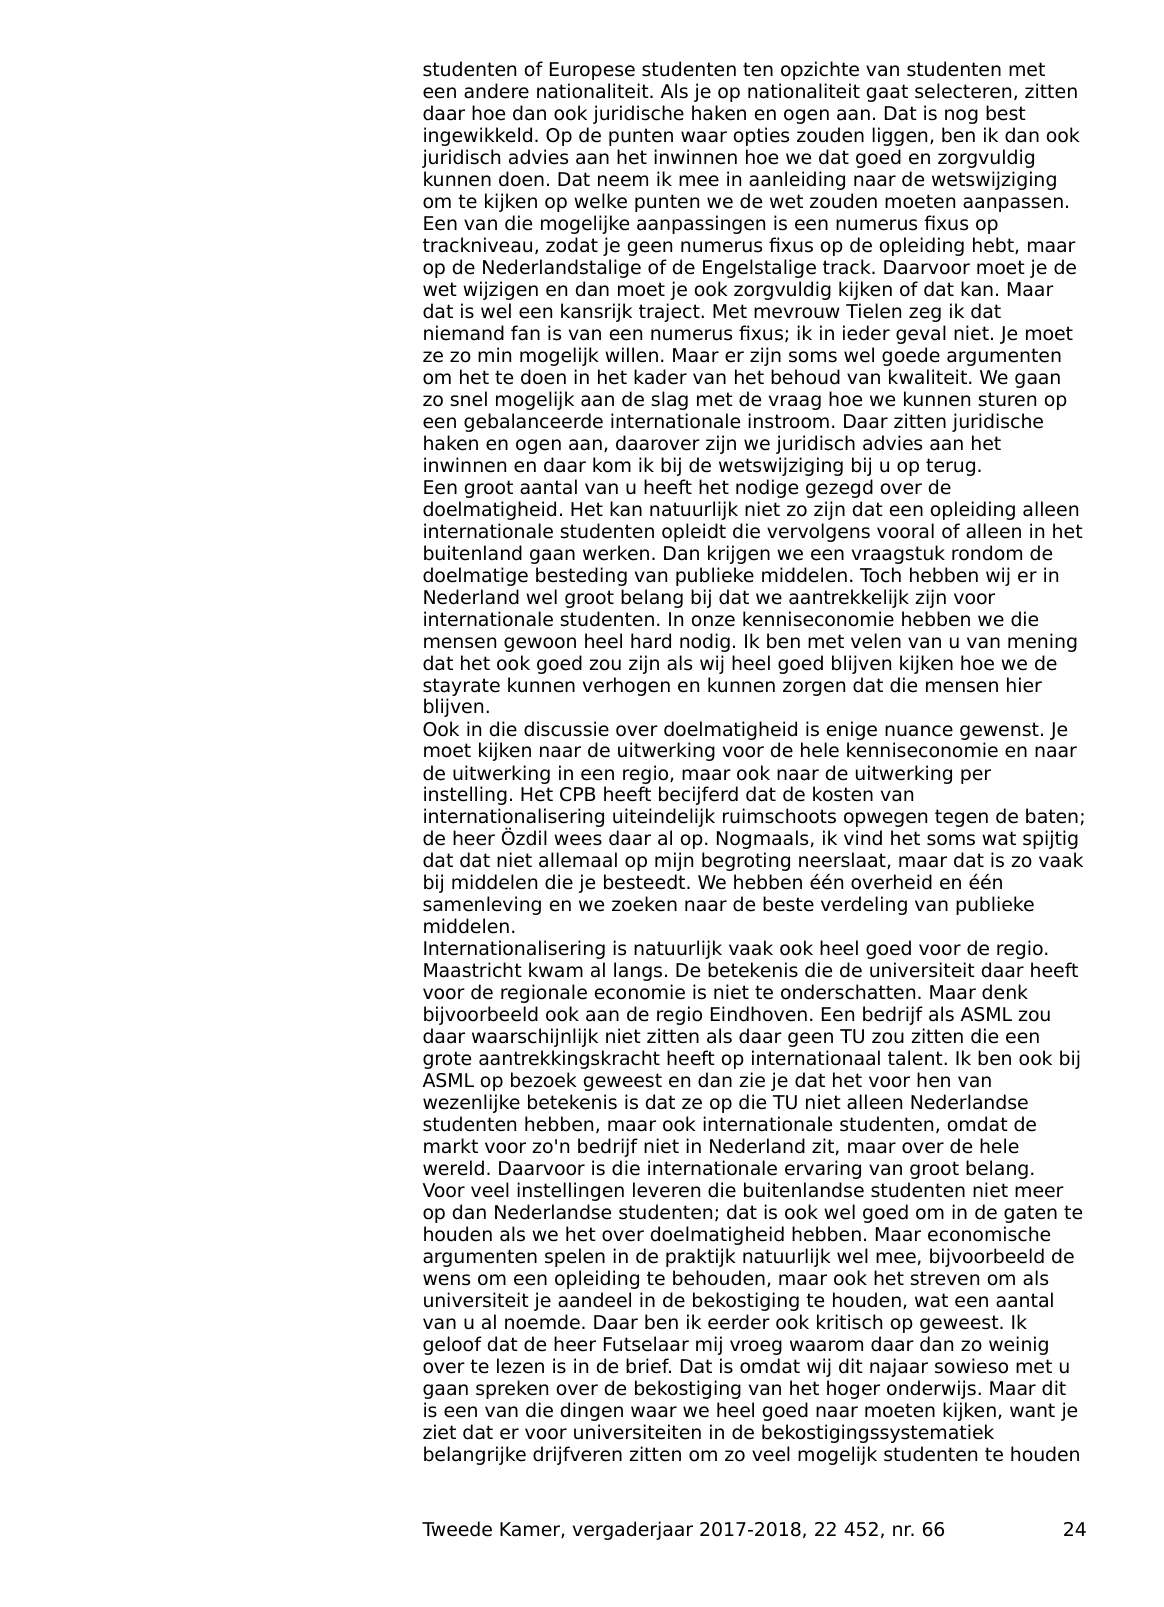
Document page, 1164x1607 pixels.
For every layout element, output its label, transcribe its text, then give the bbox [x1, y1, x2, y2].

text studenten of Europese studenten ten opzichte van studenten met een andere nationaliteit. Als je op nationaliteit gaat selecteren, zitten daar hoe dan ook juridische haken en ogen aan. Dat is nog best ingewikkeld. Op de punten waar opties zouden liggen, ben ik dan ook juridisch advies aan het inwinnen hoe we dat goed en zorgvuldig kunnen doen. Dat neem ik mee in aanleiding naar de wetswijziging om te kijken op welke punten we de wet zouden moeten aanpassen. [422, 59, 1087, 213]
text Een groot aantal van u heeft het nodige gezegd over de doelmatigheid. Het kan natuurlijk niet zo zijn dat een opleiding alleen internationale studenten opleidt die vervolgens vooral of alleen in het buitenland gaan werken. Dan krijgen we een vraagstuk rondom de doelmatige besteding van publieke middelen. Toch hebben wij er in Nederland wel groot belang bij dat we aantrekkelijk zijn voor internationale studenten. In onze kenniseconomie hebben we die mensen gewoon heel hard nodig. Ik ben met velen van u van mening dat het ook goed zou zijn als wij heel goed blijven kijken hoe we de stayrate kunnen verhogen en kunnen zorgen dat die mensen hier blijven. [422, 477, 1087, 718]
text Een van die mogelijke aanpassingen is een numerus fixus op trackniveau, zodat je geen numerus fixus op de opleiding hebt, maar op de Nederlandstalige of de Engelstalige track. Daarvoor moet je de wet wijzigen en dan moet je ook zorgvuldig kijken of dat kan. Maar dat is wel een kansrijk traject. Met mevrouw Tielen zeg ik dat niemand fan is van een numerus fixus; ik in ieder geval niet. Je moet ze zo min mogelijk willen. Maar er zijn soms wel goede argumenten om het te doen in het kader van het behoud van kwaliteit. We gaan zo snel mogelijk aan de slag met de vraag hoe we kunnen sturen op een gebalanceerde internationale instroom. Daar zitten juridische haken en ogen aan, daarover zijn we juridisch advies aan het inwinnen en daar kom ik bij de wetswijziging bij u op terug. [422, 213, 1087, 477]
text Ook in die discussie over doelmatigheid is enige nuance gewenst. Je moet kijken naar de uitwerking voor de hele kenniseconomie en naar de uitwerking in een regio, maar ook naar de uitwerking per instelling. Het CPB heeft becijferd dat de kosten van internationalisering uiteindelijk ruimschoots opwegen tegen de baten; de heer Özdil wees daar al op. Nogmaals, ik vind het soms wat spijtig dat dat niet allemaal op mijn begroting neerslaat, maar dat is zo vaak bij middelen die je besteedt. We hebben één overheid en één samenleving en we zoeken naar de beste verdeling van publieke middelen. [422, 718, 1087, 938]
text Voor veel instellingen leveren die buitenlandse studenten niet meer op dan Nederlandse studenten; dat is ook wel goed om in de gaten te houden als we het over doelmatigheid hebben. Maar economische argumenten spelen in de praktijk natuurlijk wel mee, bijvoorbeeld de wens om een opleiding te behouden, maar ook het streven om als universiteit je aandeel in de bekostiging te houden, wat een aantal van u al noemde. Daar ben ik eerder ook kritisch op geweest. Ik geloof dat de heer Futselaar mij vroeg waarom daar dan zo weinig over te lezen is in de brief. Dat is omdat wij dit najaar sowieso met u gaan spreken over de bekostiging van het hoger onderwijs. Maar dit is een van die dingen waar we heel goed naar moeten kijken, want je ziet dat er voor universiteiten in de bekostigingssystematiek belangrijke drijfveren zitten om zo veel mogelijk studenten te houden [422, 1180, 1087, 1466]
text Internationalisering is natuurlijk vaak ook heel goed voor de regio. Maastricht kwam al langs. De betekenis die de universiteit daar heeft voor de regionale economie is niet te onderschatten. Maar denk bijvoorbeeld ook aan de regio Eindhoven. Een bedrijf als ASML zou daar waarschijnlijk niet zitten als daar geen TU zou zitten die een grote aantrekkingskracht heeft op internationaal talent. Ik ben ook bij ASML op bezoek geweest en dan zie je dat het voor hen van wezenlijke betekenis is dat ze op die TU niet alleen Nederlandse studenten hebben, maar ook internationale studenten, omdat de markt voor zo'n bedrijf niet in Nederland zit, maar over de hele wereld. Daarvoor is die internationale ervaring van groot belang. [422, 938, 1087, 1180]
